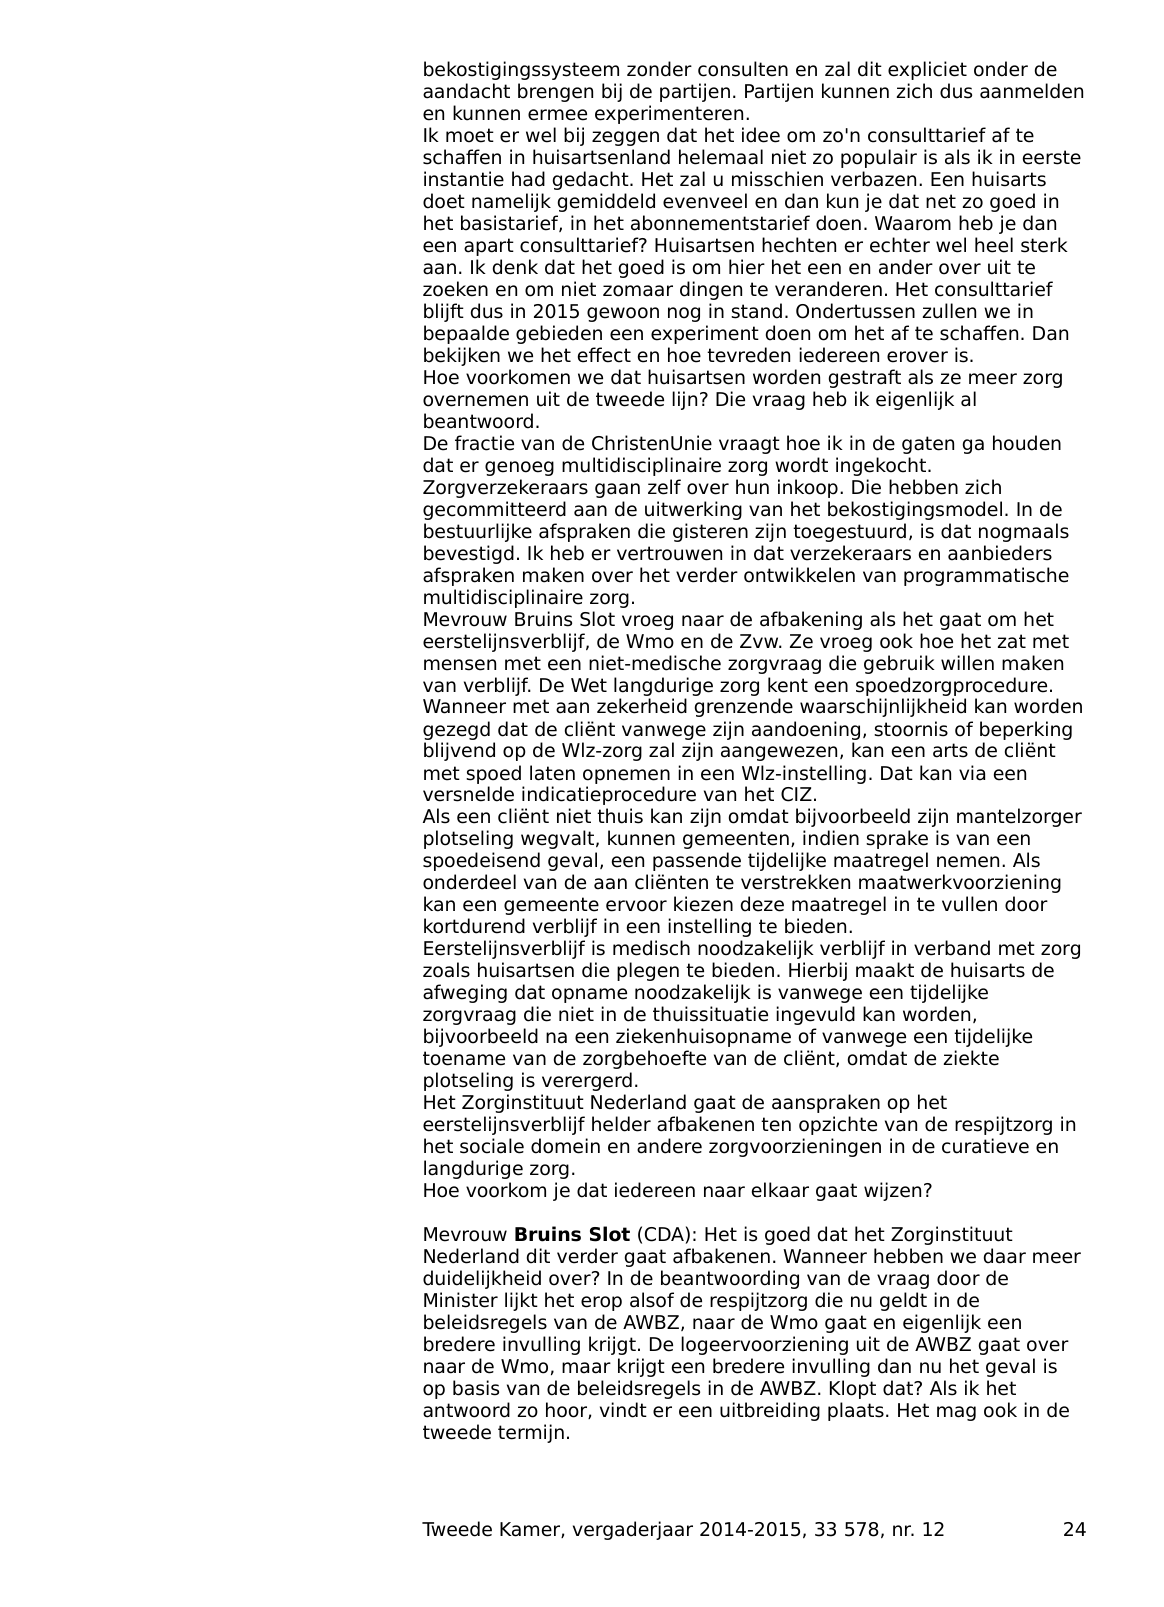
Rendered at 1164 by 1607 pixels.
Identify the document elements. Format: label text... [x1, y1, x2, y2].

text De fractie van de ChristenUnie vraagt hoe ik in de gaten ga houden dat er genoeg multidisciplinaire zorg wordt ingekocht. Zorgverzekeraars gaan zelf over hun inkoop. Die hebben zich gecommitteerd aan de uitwerking van het bekostigingsmodel. In de bestuurlijke afspraken die gisteren zijn toegestuurd, is dat nogmaals bevestigd. Ik heb er vertrouwen in dat verzekeraars en aanbieders afspraken maken over het verder ontwikkelen van programmatische multidisciplinaire zorg. [422, 433, 1087, 608]
text bekostigingssysteem zonder consulten en zal dit expliciet onder de aandacht brengen bij de partijen. Partijen kunnen zich dus aanmelden en kunnen ermee experimenteren. [422, 59, 1087, 125]
text Als een cliënt niet thuis kan zijn omdat bijvoorbeeld zijn mantelzorger plotseling wegvalt, kunnen gemeenten, indien sprake is van een spoedeisend geval, een passende tijdelijke maatregel nemen. Als onderdeel van de aan cliënten te verstrekken maatwerkvoorziening kan een gemeente ervoor kiezen deze maatregel in te vullen door kortdurend verblijf in een instelling te bieden. [422, 806, 1087, 938]
text Hoe voorkom je dat iedereen naar elkaar gaat wijzen? [422, 1180, 1087, 1202]
text Eerstelijnsverblijf is medisch noodzakelijk verblijf in verband met zorg zoals huisartsen die plegen te bieden. Hierbij maakt de huisarts de afweging dat opname noodzakelijk is vanwege een tijdelijke zorgvraag die niet in de thuissituatie ingevuld kan worden, bijvoorbeeld na een ziekenhuisopname of vanwege een tijdelijke toename van de zorgbehoefte van de cliënt, omdat de ziekte plotseling is verergerd. [422, 938, 1087, 1092]
text Hoe voorkomen we dat huisartsen worden gestraft als ze meer zorg overnemen uit de tweede lijn? Die vraag heb ik eigenlijk al beantwoord. [422, 367, 1087, 433]
text Het Zorginstituut Nederland gaat de aanspraken op het eerstelijnsverblijf helder afbakenen ten opzichte van de respijtzorg in het sociale domein en andere zorgvoorzieningen in de curatieve en langdurige zorg. [422, 1092, 1087, 1180]
text Mevrouw Bruins Slot (CDA): Het is goed dat het Zorginstituut Nederland dit verder gaat afbakenen. Wanneer hebben we daar meer duidelijkheid over? In de beantwoording van de vraag door de Minister lijkt het erop alsof de respijtzorg die nu geldt in de beleidsregels van de AWBZ, naar de Wmo gaat en eigenlijk een bredere invulling krijgt. De logeervoorziening uit de AWBZ gaat over naar de Wmo, maar krijgt een bredere invulling dan nu het geval is op basis van de beleidsregels in de AWBZ. Klopt dat? Als ik het antwoord zo hoor, vindt er een uitbreiding plaats. Het mag ook in de tweede termijn. [422, 1224, 1087, 1444]
text Ik moet er wel bij zeggen dat het idee om zo'n consulttarief af te schaffen in huisartsenland helemaal niet zo populair is als ik in eerste instantie had gedacht. Het zal u misschien verbazen. Een huisarts doet namelijk gemiddeld evenveel en dan kun je dat net zo goed in het basistarief, in het abonnementstarief doen. Waarom heb je dan een apart consulttarief? Huisartsen hechten er echter wel heel sterk aan. Ik denk dat het goed is om hier het een en ander over uit te zoeken en om niet zomaar dingen te veranderen. Het consulttarief blijft dus in 2015 gewoon nog in stand. Ondertussen zullen we in bepaalde gebieden een experiment doen om het af te schaffen. Dan bekijken we het effect en hoe tevreden iedereen erover is. [422, 125, 1087, 367]
text Mevrouw Bruins Slot vroeg naar de afbakening als het gaat om het eerstelijnsverblijf, de Wmo en de Zvw. Ze vroeg ook hoe het zat met mensen met een niet-medische zorgvraag die gebruik willen maken van verblijf. De Wet langdurige zorg kent een spoedzorgprocedure. Wanneer met aan zekerheid grenzende waarschijnlijkheid kan worden gezegd dat de cliënt vanwege zijn aandoening, stoornis of beperking blijvend op de Wlz-zorg zal zijn aangewezen, kan een arts de cliënt met spoed laten opnemen in een Wlz-instelling. Dat kan via een versnelde indicatieprocedure van het CIZ. [422, 608, 1087, 806]
